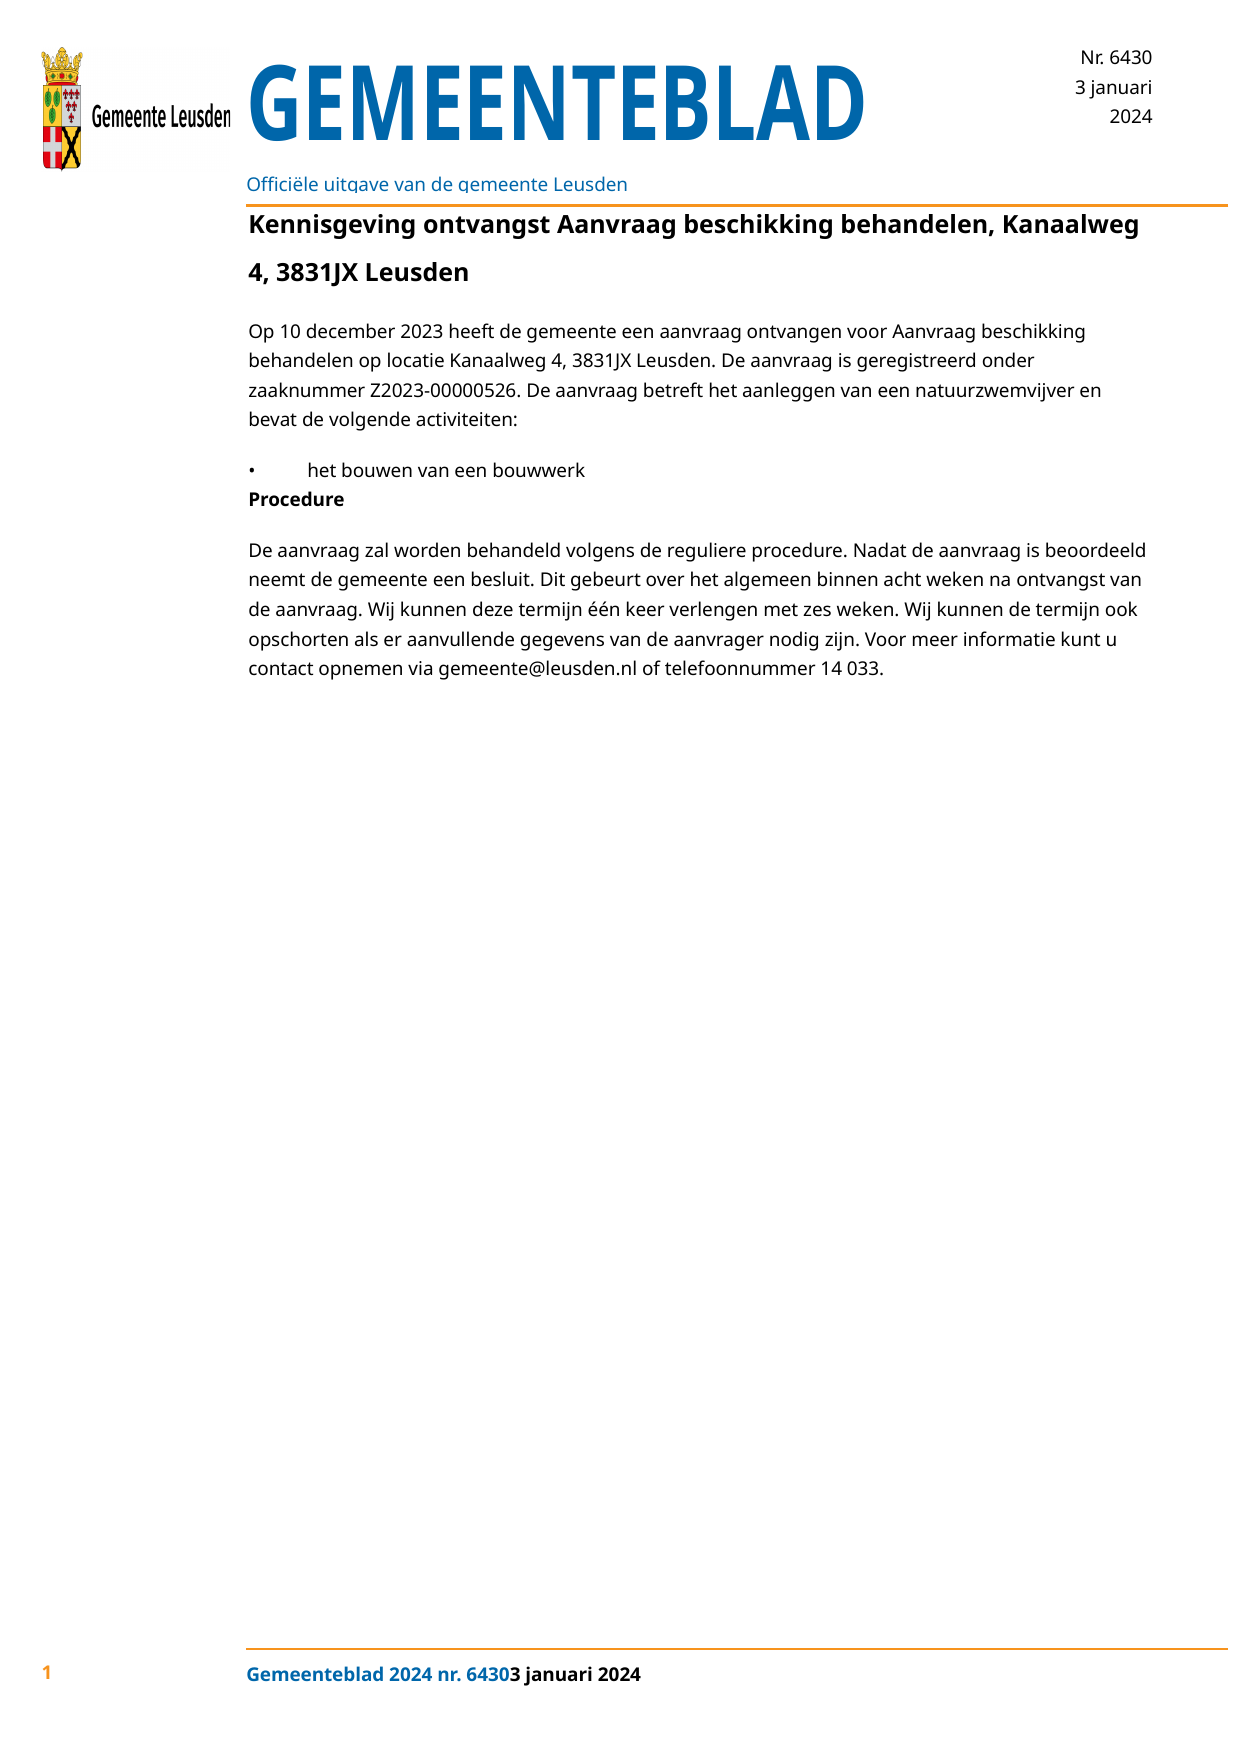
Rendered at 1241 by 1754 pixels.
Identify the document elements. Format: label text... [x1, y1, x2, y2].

text Procedure [248, 487, 1152, 512]
list het bouwen van een bouwwerk [248, 457, 1152, 483]
text Kennisgeving ontvangst Aanvraag beschikking behandelen, Kanaalweg 4, 3831JX Leusden [248, 207, 1152, 288]
text De aanvraag zal worden behandeld volgens de reguliere procedure. Nadat de aanvraag is beoordeeld neemt de gemeente een besluit. Dit gebeurt over het algemeen binnen acht weken na ontvangst van de aanvraag. Wij kunnen deze termijn één keer verlengen met zes weken. Wij kunnen de termijn ook opschorten als er aanvullende gegevens van de aanvrager nodig zijn. Voor meer informatie kunt u contact opnemen via gemeente@leusden.nl of telefoonnummer 14 033. [248, 537, 1152, 681]
text Op 10 december 2023 heeft de gemeente een aanvraag ontvangen voor Aanvraag beschikking behandelen op locatie Kanaalweg 4, 3831JX Leusden. De aanvraag is geregistreerd onder zaaknummer Z2023-00000526. De aanvraag betreft het aanleggen van een natuurzwemvijver en bevat de volgende activiteiten: [248, 318, 1152, 432]
picture [41, 47, 231, 172]
